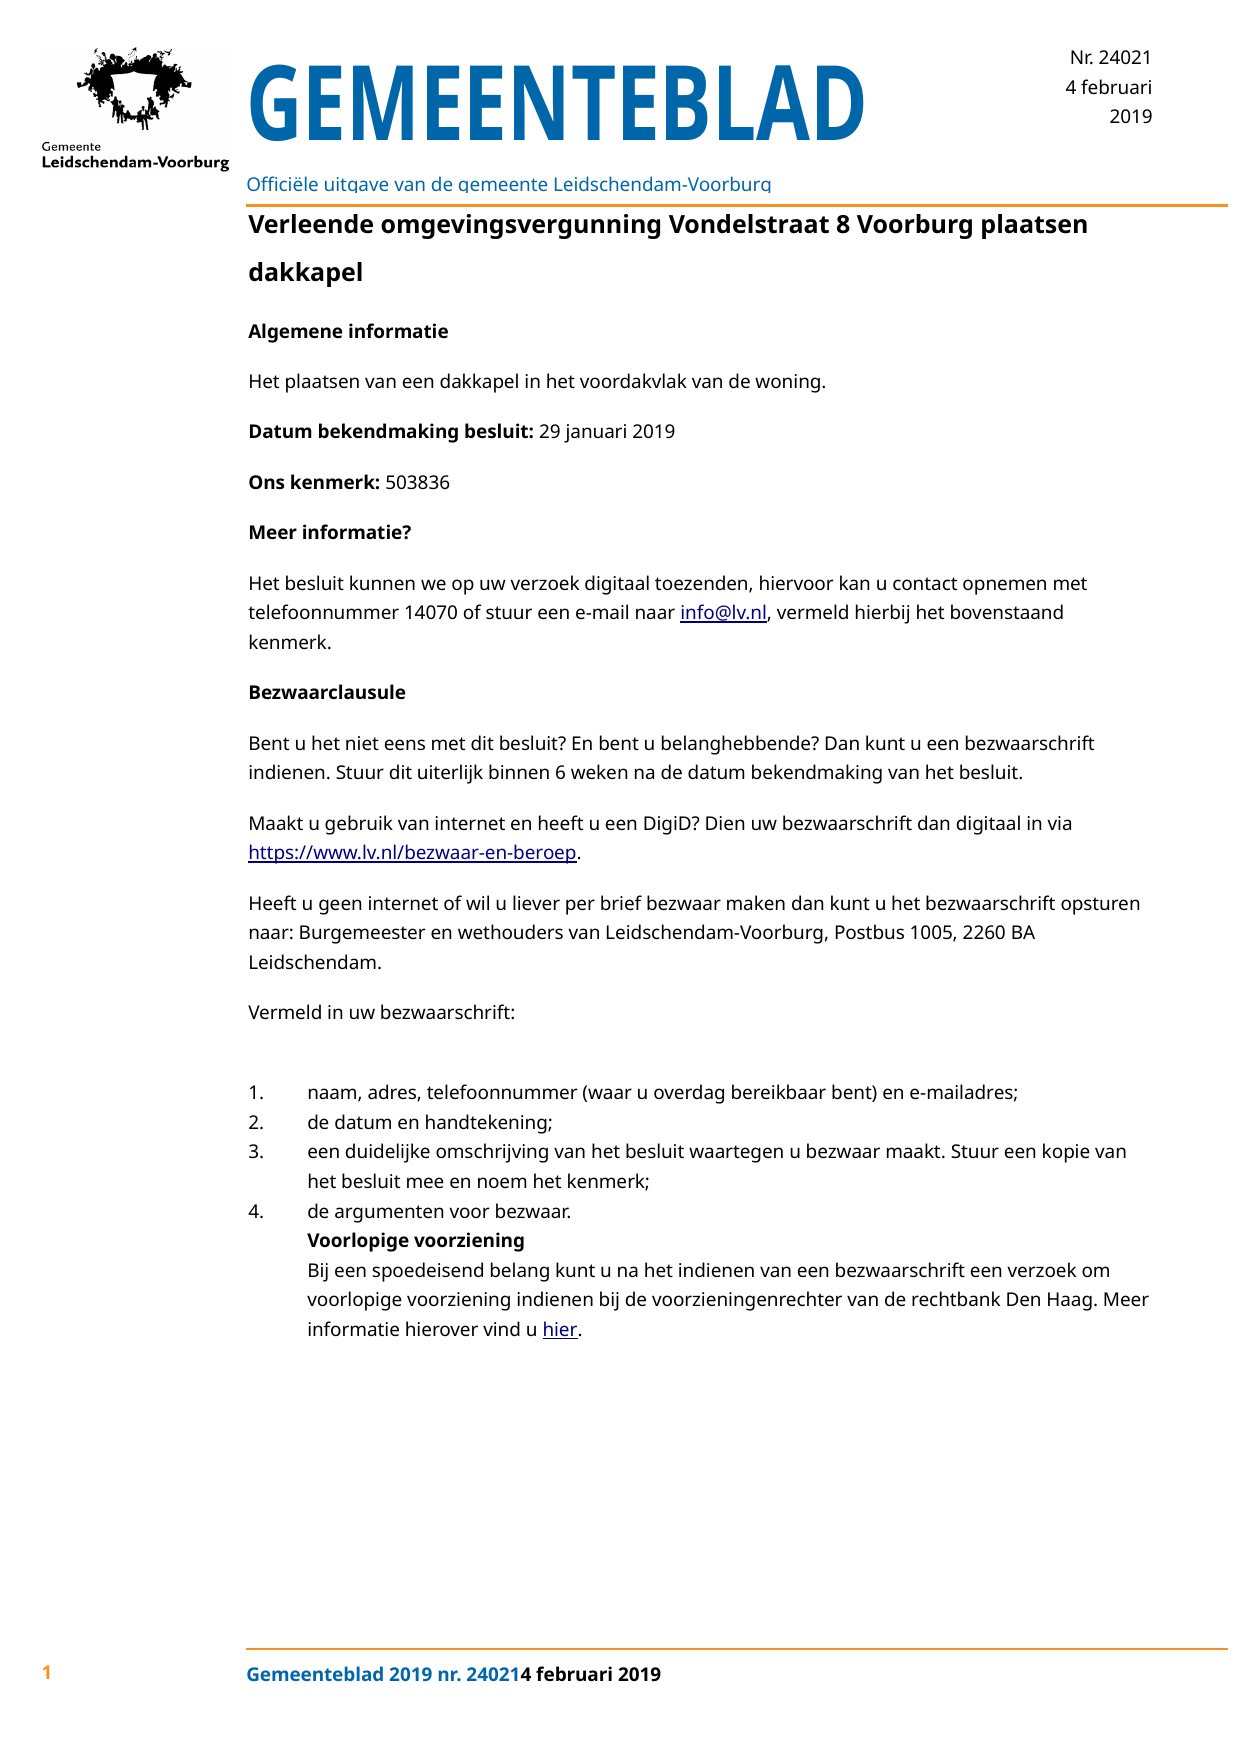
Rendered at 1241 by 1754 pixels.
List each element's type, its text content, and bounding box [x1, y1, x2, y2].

text Datum bekendmaking besluit: 29 januari 2019 [248, 419, 1152, 444]
list Voorlopige voorziening [248, 1227, 1152, 1253]
list Bij een spoedeisend belang kunt u na het indienen van een bezwaarschrift een verzoek om voorlopige voorziening indienen bij de voorzieningenrechter van de rechtbank Den Haag. Meer informatie hierover vind u hier. [248, 1257, 1152, 1342]
text Bezwaarclausule [248, 679, 1152, 705]
text Ons kenmerk: 503836 [248, 469, 1152, 495]
text Algemene informatie [248, 318, 1152, 344]
picture [41, 47, 231, 172]
list naam, adres, telefoonnummer (waar u overdag bereikbaar bent) en e-mailadres; [248, 1079, 1152, 1105]
text Het besluit kunnen we op uw verzoek digitaal toezenden, hiervoor kan u contact opnemen met telefoonnummer 14070 of stuur een e-mail naar info@lv.nl, vermeld hierbij het bovenstaand kenmerk. [248, 570, 1152, 655]
text Vermeld in uw bezwaarschrift: [248, 999, 1152, 1025]
text Heeft u geen internet of wil u liever per brief bezwaar maken dan kunt u het bezwaarschrift opsturen naar: Burgemeester en wethouders van Leidschendam-Voorburg, Postbus 1005, 2260 BA Leidschendam. [248, 890, 1152, 975]
text Maakt u gebruik van internet en heeft u een DigiD? Dien uw bezwaarschrift dan digitaal in via https://www.lv.nl/bezwaar-en-beroep. [248, 810, 1152, 865]
text Het plaatsen van een dakkapel in het voordakvlak van de woning. [248, 368, 1152, 394]
text Meer informatie? [248, 519, 1152, 545]
text Verleende omgevingsvergunning Vondelstraat 8 Voorburg plaatsen dakkapel [248, 207, 1152, 288]
list de argumenten voor bezwaar. [248, 1198, 1152, 1224]
list de datum en handtekening; [248, 1109, 1152, 1135]
text Bent u het niet eens met dit besluit? En bent u belanghebbende? Dan kunt u een bezwaarschrift indienen. Stuur dit uiterlijk binnen 6 weken na de datum bekendmaking van het besluit. [248, 730, 1152, 785]
list een duidelijke omschrijving van het besluit waartegen u bezwaar maakt. Stuur een kopie van het besluit mee en noem het kenmerk; [248, 1139, 1152, 1194]
